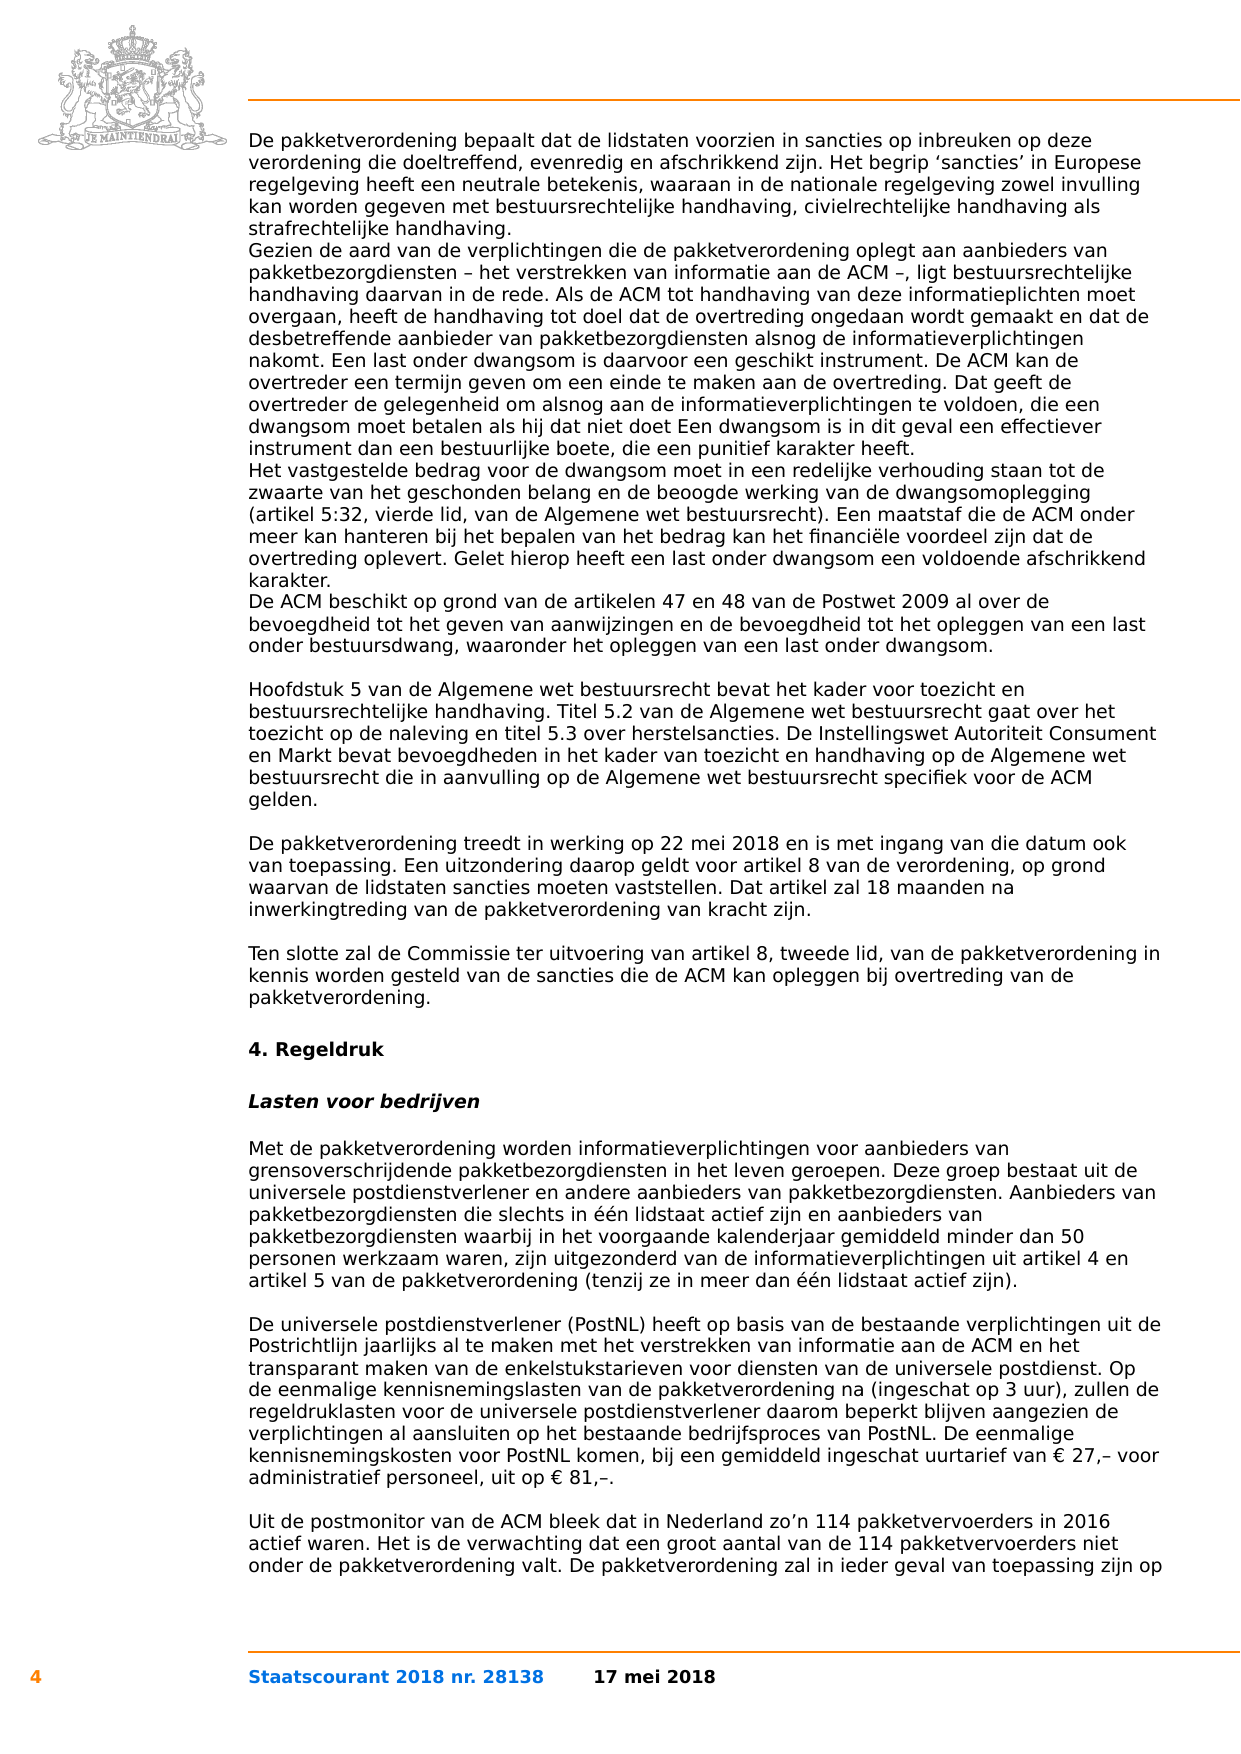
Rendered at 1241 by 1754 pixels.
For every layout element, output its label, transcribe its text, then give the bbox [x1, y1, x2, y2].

text Hoofdstuk 5 van de Algemene wet bestuursrecht bevat het kader voor toezicht en bestuursrechtelijke handhaving. Titel 5.2 van de Algemene wet bestuursrecht gaat over het toezicht op de naleving en titel 5.3 over herstelsancties. De Instellingswet Autoriteit Consument en Markt bevat bevoegdheden in het kader van toezicht en handhaving op de Algemene wet bestuursrecht die in aanvulling op de Algemene wet bestuursrecht specifiek voor de ACM gelden. [248, 679, 1163, 811]
subtitle 4. Regeldruk [248, 1039, 1163, 1061]
text De ACM beschikt op grond van de artikelen 47 en 48 van de Postwet 2009 al over de bevoegdheid tot het geven van aanwijzingen en de bevoegdheid tot het opleggen van een last onder bestuursdwang, waaronder het opleggen van een last onder dwangsom. [248, 591, 1163, 657]
text De universele postdienstverlener (PostNL) heeft op basis van de bestaande verplichtingen uit de Postrichtlijn jaarlijks al te maken met het verstrekken van informatie aan de ACM en het transparant maken van de enkelstukstarieven voor diensten van de universele postdienst. Op de eenmalige kennisnemingslasten van de pakketverordening na (ingeschat op 3 uur), zullen de regeldruklasten voor de universele postdienstverlener daarom beperkt blijven aangezien de verplichtingen al aansluiten op het bestaande bedrijfsproces van PostNL. De eenmalige kennisnemingskosten voor PostNL komen, bij een gemiddeld ingeschat uurtarief van € 27,– voor administratief personeel, uit op € 81,–. [248, 1313, 1163, 1489]
text Met de pakketverordening worden informatieverplichtingen voor aanbieders van grensoverschrijdende pakketbezorgdiensten in het leven geroepen. Deze groep bestaat uit de universele postdienstverlener en andere aanbieders van pakketbezorgdiensten. Aanbieders van pakketbezorgdiensten die slechts in één lidstaat actief zijn en aanbieders van pakketbezorgdiensten waarbij in het voorgaande kalenderjaar gemiddeld minder dan 50 personen werkzaam waren, zijn uitgezonderd van de informatieverplichtingen uit artikel 4 en artikel 5 van de pakketverordening (tenzij ze in meer dan één lidstaat actief zijn). [248, 1138, 1163, 1292]
text Uit de postmonitor van de ACM bleek dat in Nederland zo’n 114 pakketvervoerders in 2016 actief waren. Het is de verwachting dat een groot aantal van de 114 pakketvervoerders niet onder de pakketverordening valt. De pakketverordening zal in ieder geval van toepassing zijn op [248, 1511, 1163, 1577]
text De pakketverordening bepaalt dat de lidstaten voorzien in sancties op inbreuken op deze verordening die doeltreffend, evenredig en afschrikkend zijn. Het begrip ‘sancties’ in Europese regelgeving heeft een neutrale betekenis, waaraan in de nationale regelgeving zowel invulling kan worden gegeven met bestuursrechtelijke handhaving, civielrechtelijke handhaving als strafrechtelijke handhaving. [248, 130, 1163, 240]
text Gezien de aard van de verplichtingen die de pakketverordening oplegt aan aanbieders van pakketbezorgdiensten – het verstrekken van informatie aan de ACM –, ligt bestuursrechtelijke handhaving daarvan in de rede. Als de ACM tot handhaving van deze informatieplichten moet overgaan, heeft de handhaving tot doel dat de overtreding ongedaan wordt gemaakt en dat de desbetreffende aanbieder van pakketbezorgdiensten alsnog de informatieverplichtingen nakomt. Een last onder dwangsom is daarvoor een geschikt instrument. De ACM kan de overtreder een termijn geven om een einde te maken aan de overtreding. Dat geeft de overtreder de gelegenheid om alsnog aan de informatieverplichtingen te voldoen, die een dwangsom moet betalen als hij dat niet doet Een dwangsom is in dit geval een effectiever instrument dan een bestuurlijke boete, die een punitief karakter heeft. [248, 240, 1163, 459]
picture [38, 25, 227, 150]
text Het vastgestelde bedrag voor de dwangsom moet in een redelijke verhouding staan tot de zwaarte van het geschonden belang en de beoogde werking van de dwangsomoplegging (artikel 5:32, vierde lid, van de Algemene wet bestuursrecht). Een maatstaf die de ACM onder meer kan hanteren bij het bepalen van het bedrag kan het financiële voordeel zijn dat de overtreding oplevert. Gelet hierop heeft een last onder dwangsom een voldoende afschrikkend karakter. [248, 459, 1163, 591]
subtitle Lasten voor bedrijven [248, 1091, 1163, 1113]
text De pakketverordening treedt in werking op 22 mei 2018 en is met ingang van die datum ook van toepassing. Een uitzondering daarop geldt voor artikel 8 van de verordening, op grond waarvan de lidstaten sancties moeten vaststellen. Dat artikel zal 18 maanden na inwerkingtreding van de pakketverordening van kracht zijn. [248, 833, 1163, 921]
text Ten slotte zal de Commissie ter uitvoering van artikel 8, tweede lid, van de pakketverordening in kennis worden gesteld van de sancties die de ACM kan opleggen bij overtreding van de pakketverordening. [248, 943, 1163, 1009]
